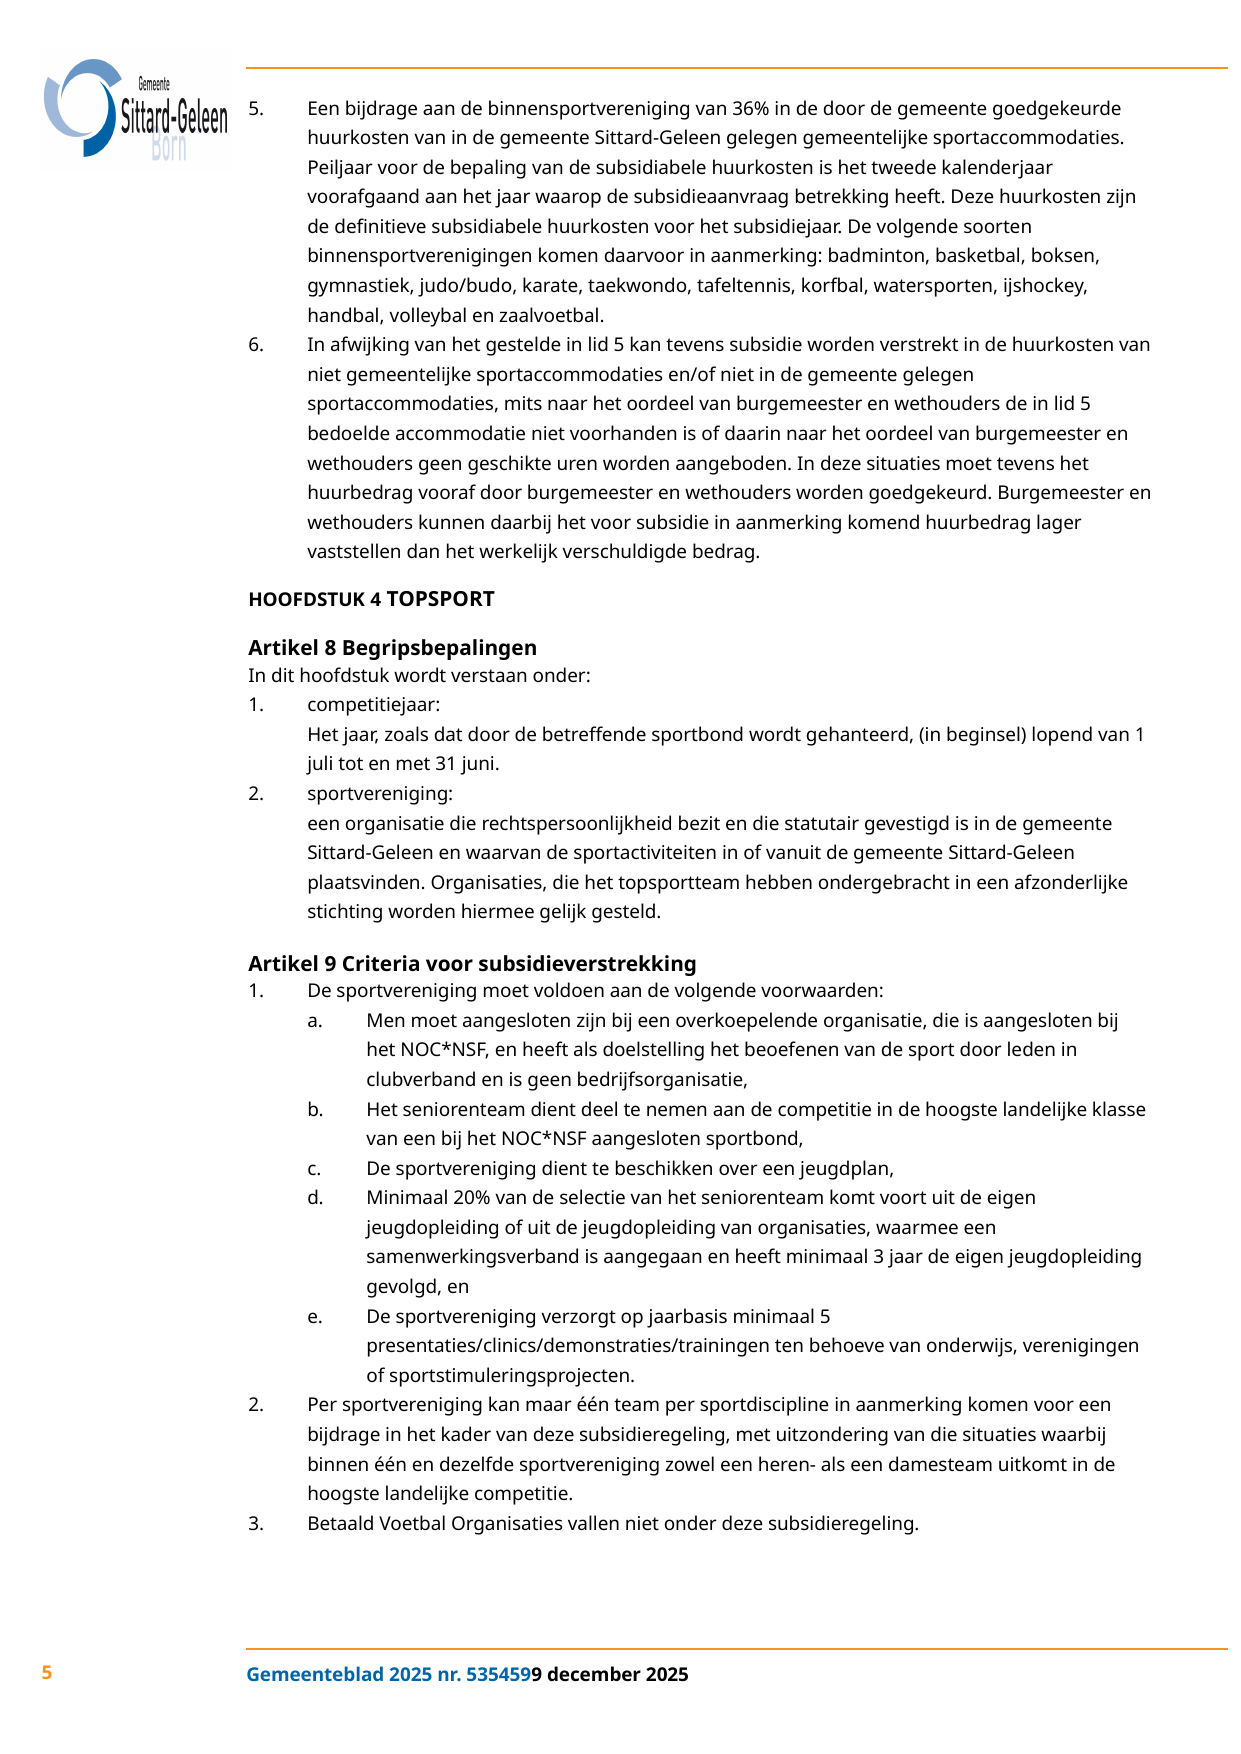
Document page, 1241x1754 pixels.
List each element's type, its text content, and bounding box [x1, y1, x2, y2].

list De sportvereniging verzorgt op jaarbasis minimaal 5 presentaties/clinics/demonstraties/trainingen ten behoeve van onderwijs, verenigingen of sportstimuleringsprojecten. [307, 1303, 1152, 1388]
text In dit hoofdstuk wordt verstaan onder: [248, 662, 1152, 688]
picture [41, 47, 231, 172]
list een organisatie die rechtspersoonlijkheid bezit en die statutair gevestigd is in de gemeente Sittard-Geleen en waarvan de sportactiviteiten in of vanuit de gemeente Sittard-Geleen plaatsvinden. Organisaties, die het topsportteam hebben ondergebracht in een afzonderlijke stichting worden hiermee gelijk gesteld. [248, 810, 1152, 924]
text Artikel 8 Begripsbepalingen [248, 633, 1152, 662]
list In afwijking van het gestelde in lid 5 kan tevens subsidie worden verstrekt in de huurkosten van niet gemeentelijke sportaccommodaties en/of niet in de gemeente gelegen sportaccommodaties, mits naar het oordeel van burgemeester en wethouders de in lid 5 bedoelde accommodatie niet voorhanden is of daarin naar het oordeel van burgemeester en wethouders geen geschikte uren worden aangeboden. In deze situaties moet tevens het huurbedrag vooraf door burgemeester en wethouders worden goedgekeurd. Burgemeester en wethouders kunnen daarbij het voor subsidie in aanmerking komend huurbedrag lager vaststellen dan het werkelijk verschuldigde bedrag. [248, 331, 1152, 564]
list De sportvereniging moet voldoen aan de volgende voorwaarden: [248, 977, 1152, 1003]
list Men moet aangesloten zijn bij een overkoepelende organisatie, die is aangesloten bij het NOC*NSF, en heeft als doelstelling het beoefenen van de sport door leden in clubverband en is geen bedrijfsorganisatie, [307, 1007, 1152, 1092]
list Het seniorenteam dient deel te nemen aan de competitie in de hoogste landelijke klasse van een bij het NOC*NSF aangesloten sportbond, [307, 1096, 1152, 1151]
list Het jaar, zoals dat door de betreffende sportbond wordt gehanteerd, (in beginsel) lopend van 1 juli tot en met 31 juni. [248, 721, 1152, 776]
list sportvereniging: [248, 780, 1152, 806]
list Een bijdrage aan de binnensportvereniging van 36% in de door de gemeente goedgekeurde huurkosten van in de gemeente Sittard-Geleen gelegen gemeentelijke sportaccommodaties. Peiljaar voor de bepaling van de subsidiabele huurkosten is het tweede kalenderjaar voorafgaand aan het jaar waarop de subsidieaanvraag betrekking heeft. Deze huurkosten zijn de definitieve subsidiabele huurkosten voor het subsidiejaar. De volgende soorten binnensportverenigingen komen daarvoor in aanmerking: badminton, basketbal, boksen, gymnastiek, judo/budo, karate, taekwondo, tafeltennis, korfbal, watersporten, ijshockey, handbal, volleybal en zaalvoetbal. [248, 95, 1152, 328]
list Per sportvereniging kan maar één team per sportdiscipline in aanmerking komen voor een bijdrage in het kader van deze subsidieregeling, met uitzondering van die situaties waarbij binnen één en dezelfde sportvereniging zowel een heren- als een damesteam uitkomt in de hoogste landelijke competitie. [248, 1392, 1152, 1506]
list Minimaal 20% van de selectie van het seniorenteam komt voort uit de eigen jeugdopleiding of uit de jeugdopleiding van organisaties, waarmee een samenwerkingsverband is aangegaan en heeft minimaal 3 jaar de eigen jeugdopleiding gevolgd, en [307, 1184, 1152, 1299]
list Betaald Voetbal Organisaties vallen niet onder deze subsidieregeling. [248, 1510, 1152, 1536]
list competitiejaar: [248, 691, 1152, 717]
text Artikel 9 Criteria voor subsidieverstrekking [248, 949, 1152, 977]
text HOOFDSTUK 4 TOPSPORT [248, 584, 1152, 613]
list De sportvereniging dient te beschikken over een jeugdplan, [307, 1155, 1152, 1181]
